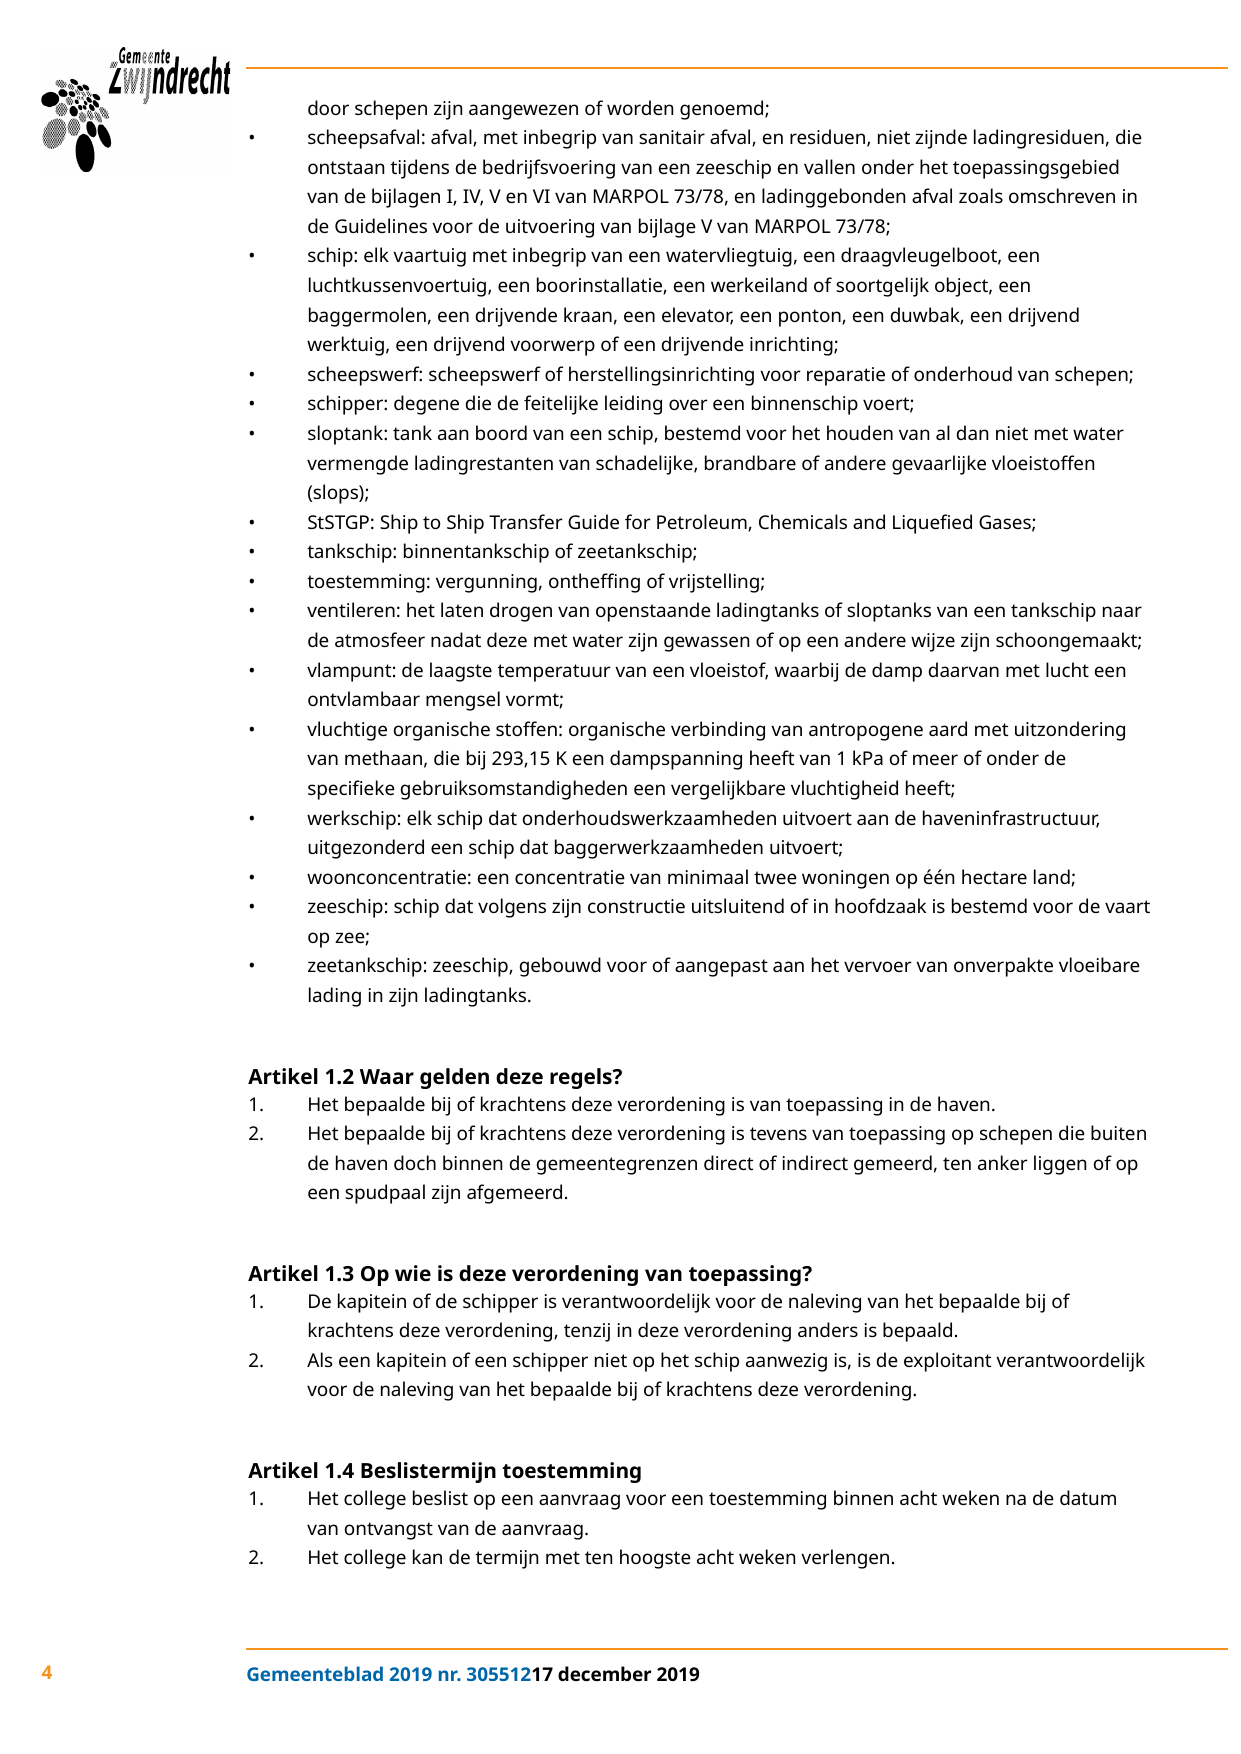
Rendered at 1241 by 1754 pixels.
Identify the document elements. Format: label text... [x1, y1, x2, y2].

list tankschip: binnentankschip of zeetankschip; [248, 538, 1152, 564]
list Het college kan de termijn met ten hoogste acht weken verlengen. [248, 1544, 1152, 1570]
list toestemming: vergunning, ontheffing of vrijstelling; [248, 568, 1152, 594]
list Het bepaalde bij of krachtens deze verordening is van toepassing in de haven. [248, 1091, 1152, 1116]
list vlampunt: de laagste temperatuur van een vloeistof, waarbij de damp daarvan met lucht een ontvlambaar mengsel vormt; [248, 657, 1152, 712]
list woonconcentratie: een concentratie van minimaal twee woningen op één hectare land; [248, 864, 1152, 890]
list Het bepaalde bij of krachtens deze verordening is tevens van toepassing op schepen die buiten de haven doch binnen de gemeentegrenzen direct of indirect gemeerd, ten anker liggen of op een spudpaal zijn afgemeerd. [248, 1120, 1152, 1205]
list door schepen zijn aangewezen of worden genoemd; [248, 95, 1152, 121]
list vluchtige organische stoffen: organische verbinding van antropogene aard met uitzondering van methaan, die bij 293,15 K een dampspanning heeft van 1 kPa of meer of onder de specifieke gebruiksomstandigheden een vergelijkbare vluchtigheid heeft; [248, 716, 1152, 801]
text Artikel 1.3 Op wie is deze verordening van toepassing? [248, 1259, 1152, 1288]
text Artikel 1.2 Waar gelden deze regels? [248, 1062, 1152, 1091]
picture [41, 47, 231, 172]
list Het college beslist op een aanvraag voor een toestemming binnen acht weken na de datum van ontvangst van de aanvraag. [248, 1485, 1152, 1540]
list De kapitein of de schipper is verantwoordelijk voor de naleving van het bepaalde bij of krachtens deze verordening, tenzij in deze verordening anders is bepaald. [248, 1288, 1152, 1343]
list StSTGP: Ship to Ship Transfer Guide for Petroleum, Chemicals and Liquefied Gases; [248, 509, 1152, 535]
list ventileren: het laten drogen van openstaande ladingtanks of sloptanks van een tankschip naar de atmosfeer nadat deze met water zijn gewassen of op een andere wijze zijn schoongemaakt; [248, 598, 1152, 653]
list schipper: degene die de feitelijke leiding over een binnenschip voert; [248, 391, 1152, 416]
list werkschip: elk schip dat onderhoudswerkzaamheden uitvoert aan de haveninfrastructuur, uitgezonderd een schip dat baggerwerkzaamheden uitvoert; [248, 805, 1152, 860]
list zeeschip: schip dat volgens zijn constructie uitsluitend of in hoofdzaak is bestemd voor de vaart op zee; [248, 893, 1152, 949]
list schip: elk vaartuig met inbegrip van een watervliegtuig, een draagvleugelboot, een luchtkussenvoertuig, een boorinstallatie, een werkeiland of soortgelijk object, een baggermolen, een drijvende kraan, een elevator, een ponton, een duwbak, een drijvend werktuig, een drijvend voorwerp of een drijvende inrichting; [248, 243, 1152, 357]
list sloptank: tank aan boord van een schip, bestemd voor het houden van al dan niet met water vermengde ladingrestanten van schadelijke, brandbare of andere gevaarlijke vloeistoffen (slops); [248, 420, 1152, 505]
list scheepswerf: scheepswerf of herstellingsinrichting voor reparatie of onderhoud van schepen; [248, 361, 1152, 387]
text Artikel 1.4 Beslistermijn toestemming [248, 1457, 1152, 1485]
list Als een kapitein of een schipper niet op het schip aanwezig is, is de exploitant verantwoordelijk voor de naleving van het bepaalde bij of krachtens deze verordening. [248, 1347, 1152, 1402]
list scheepsafval: afval, met inbegrip van sanitair afval, en residuen, niet zĳnde ladingresiduen, die ontstaan tĳdens de bedrĳfsvoering van een zeeschip en vallen onder het toepassingsgebied van de bĳlagen I, IV, V en VI van MARPOL 73/78, en ladinggebonden afval zoals omschreven in de Guidelines voor de uitvoering van bĳlage V van MARPOL 73/78; [248, 124, 1152, 239]
list zeetankschip: zeeschip, gebouwd voor of aangepast aan het vervoer van onverpakte vloeibare lading in zijn ladingtanks. [248, 953, 1152, 1008]
